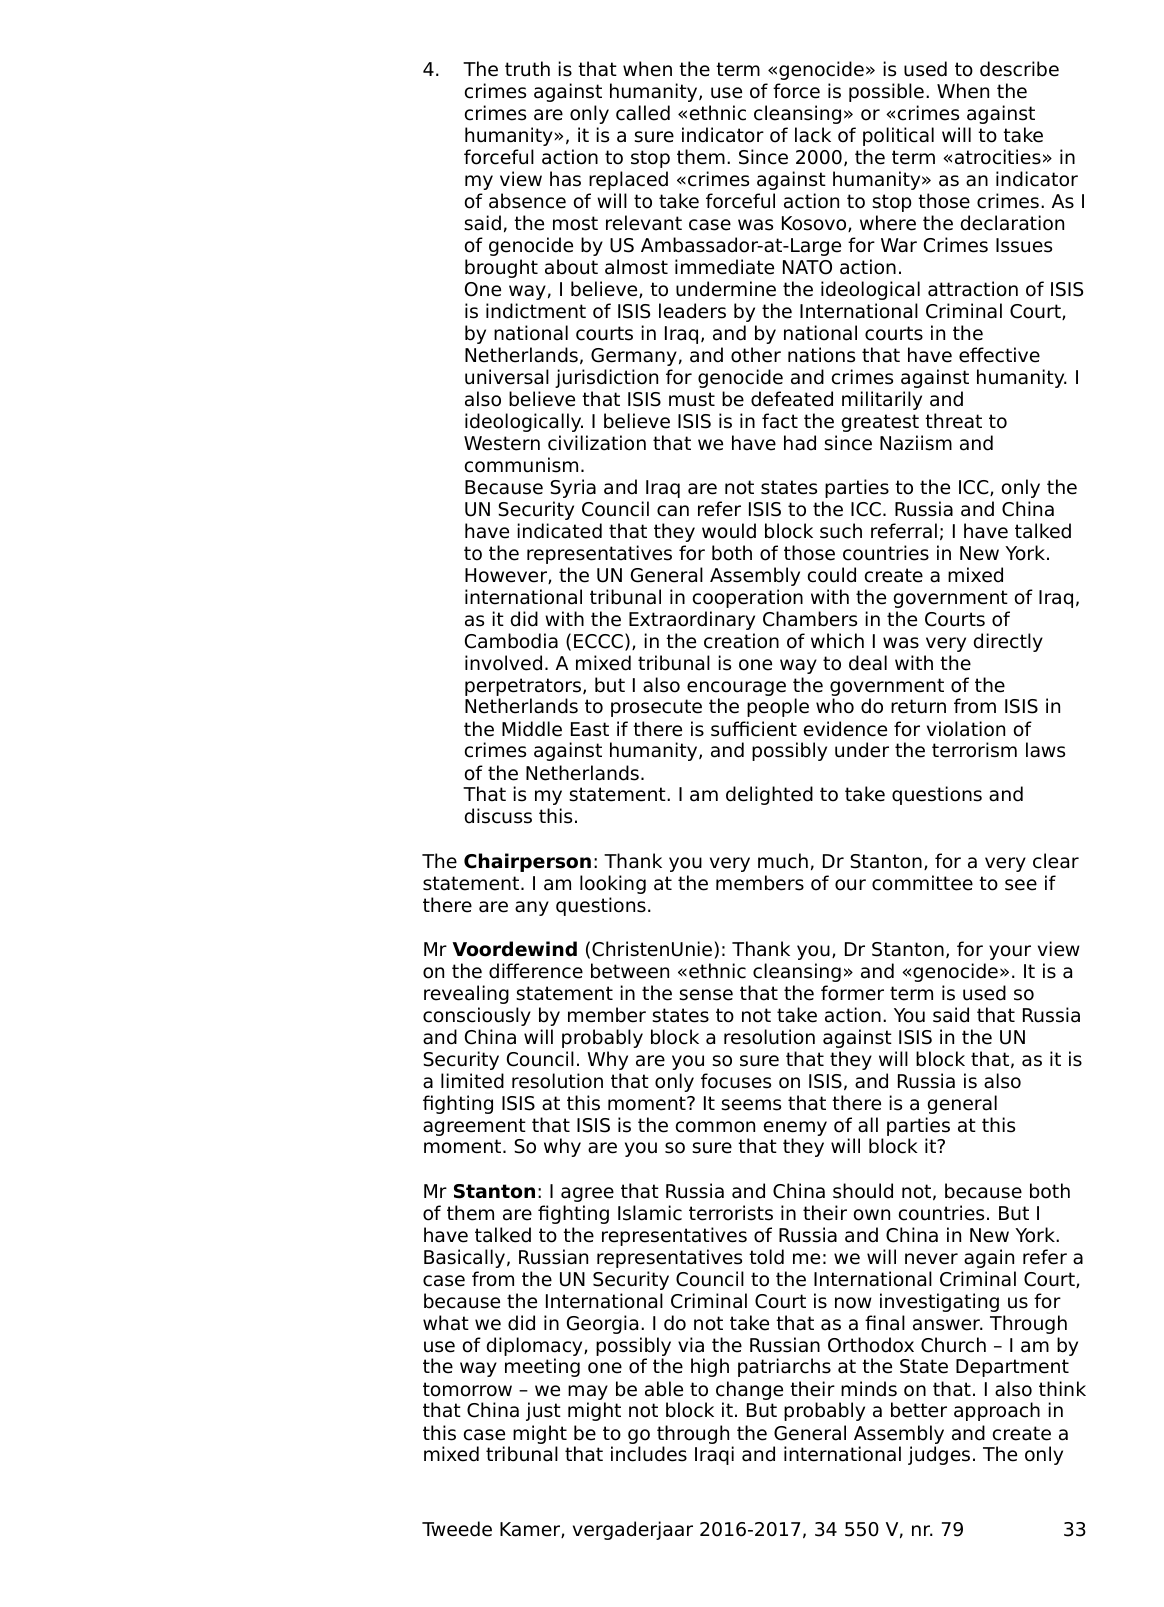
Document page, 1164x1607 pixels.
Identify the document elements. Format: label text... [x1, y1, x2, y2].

text Mr Stanton: I agree that Russia and China should not, because both of them are fighting Islamic terrorists in their own countries. But I have talked to the representatives of Russia and China in New York. Basically, Russian representatives told me: we will never again refer a case from the UN Security Council to the International Criminal Court, because the International Criminal Court is now investigating us for what we did in Georgia. I do not take that as a final answer. Through use of diplomacy, possibly via the Russian Orthodox Church – I am by the way meeting one of the high patriarchs at the State Department tomorrow – we may be able to change their minds on that. I also think that China just might not block it. But probably a better approach in this case might be to go through the General Assembly and create a mixed tribunal that includes Iraqi and international judges. The only [422, 1181, 1087, 1466]
text That is my statement. I am delighted to take questions and discuss this. [464, 784, 1087, 828]
text Mr Voordewind (ChristenUnie): Thank you, Dr Stanton, for your view on the difference between «ethnic cleansing» and «genocide». It is a revealing statement in the sense that the former term is used so consciously by member states to not take action. You said that Russia and China will probably block a resolution against ISIS in the UN Security Council. Why are you so sure that they will block that, as it is a limited resolution that only focuses on ISIS, and Russia is also fighting ISIS at this moment? It seems that there is a general agreement that ISIS is the common enemy of all parties at this moment. So why are you so sure that they will block it? [422, 939, 1087, 1158]
text 4. The truth is that when the term «genocide» is used to describe crimes against humanity, use of force is possible. When the crimes are only called «ethnic cleansing» or «crimes against humanity», it is a sure indicator of lack of political will to take forceful action to stop them. Since 2000, the term «atrocities» in my view has replaced «crimes against humanity» as an indicator of absence of will to take forceful action to stop those crimes. As I said, the most relevant case was Kosovo, where the declaration of genocide by US Ambassador-at-Large for War Crimes Issues brought about almost immediate NATO action. [422, 59, 1087, 279]
text One way, I believe, to undermine the ideological attraction of ISIS is indictment of ISIS leaders by the International Criminal Court, by national courts in Iraq, and by national courts in the Netherlands, Germany, and other nations that have effective universal jurisdiction for genocide and crimes against humanity. I also believe that ISIS must be defeated militarily and ideologically. I believe ISIS is in fact the greatest threat to Western civilization that we have had since Naziism and communism. [464, 279, 1087, 477]
text The Chairperson: Thank you very much, Dr Stanton, for a very clear statement. I am looking at the members of our committee to see if there are any questions. [422, 851, 1087, 916]
text Because Syria and Iraq are not states parties to the ICC, only the UN Security Council can refer ISIS to the ICC. Russia and China have indicated that they would block such referral; I have talked to the representatives for both of those countries in New York. However, the UN General Assembly could create a mixed international tribunal in cooperation with the government of Iraq, as it did with the Extraordinary Chambers in the Courts of Cambodia (ECCC), in the creation of which I was very directly involved. A mixed tribunal is one way to deal with the perpetrators, but I also encourage the government of the Netherlands to prosecute the people who do return from ISIS in the Middle East if there is sufficient evidence for violation of crimes against humanity, and possibly under the terrorism laws of the Netherlands. [464, 477, 1087, 784]
